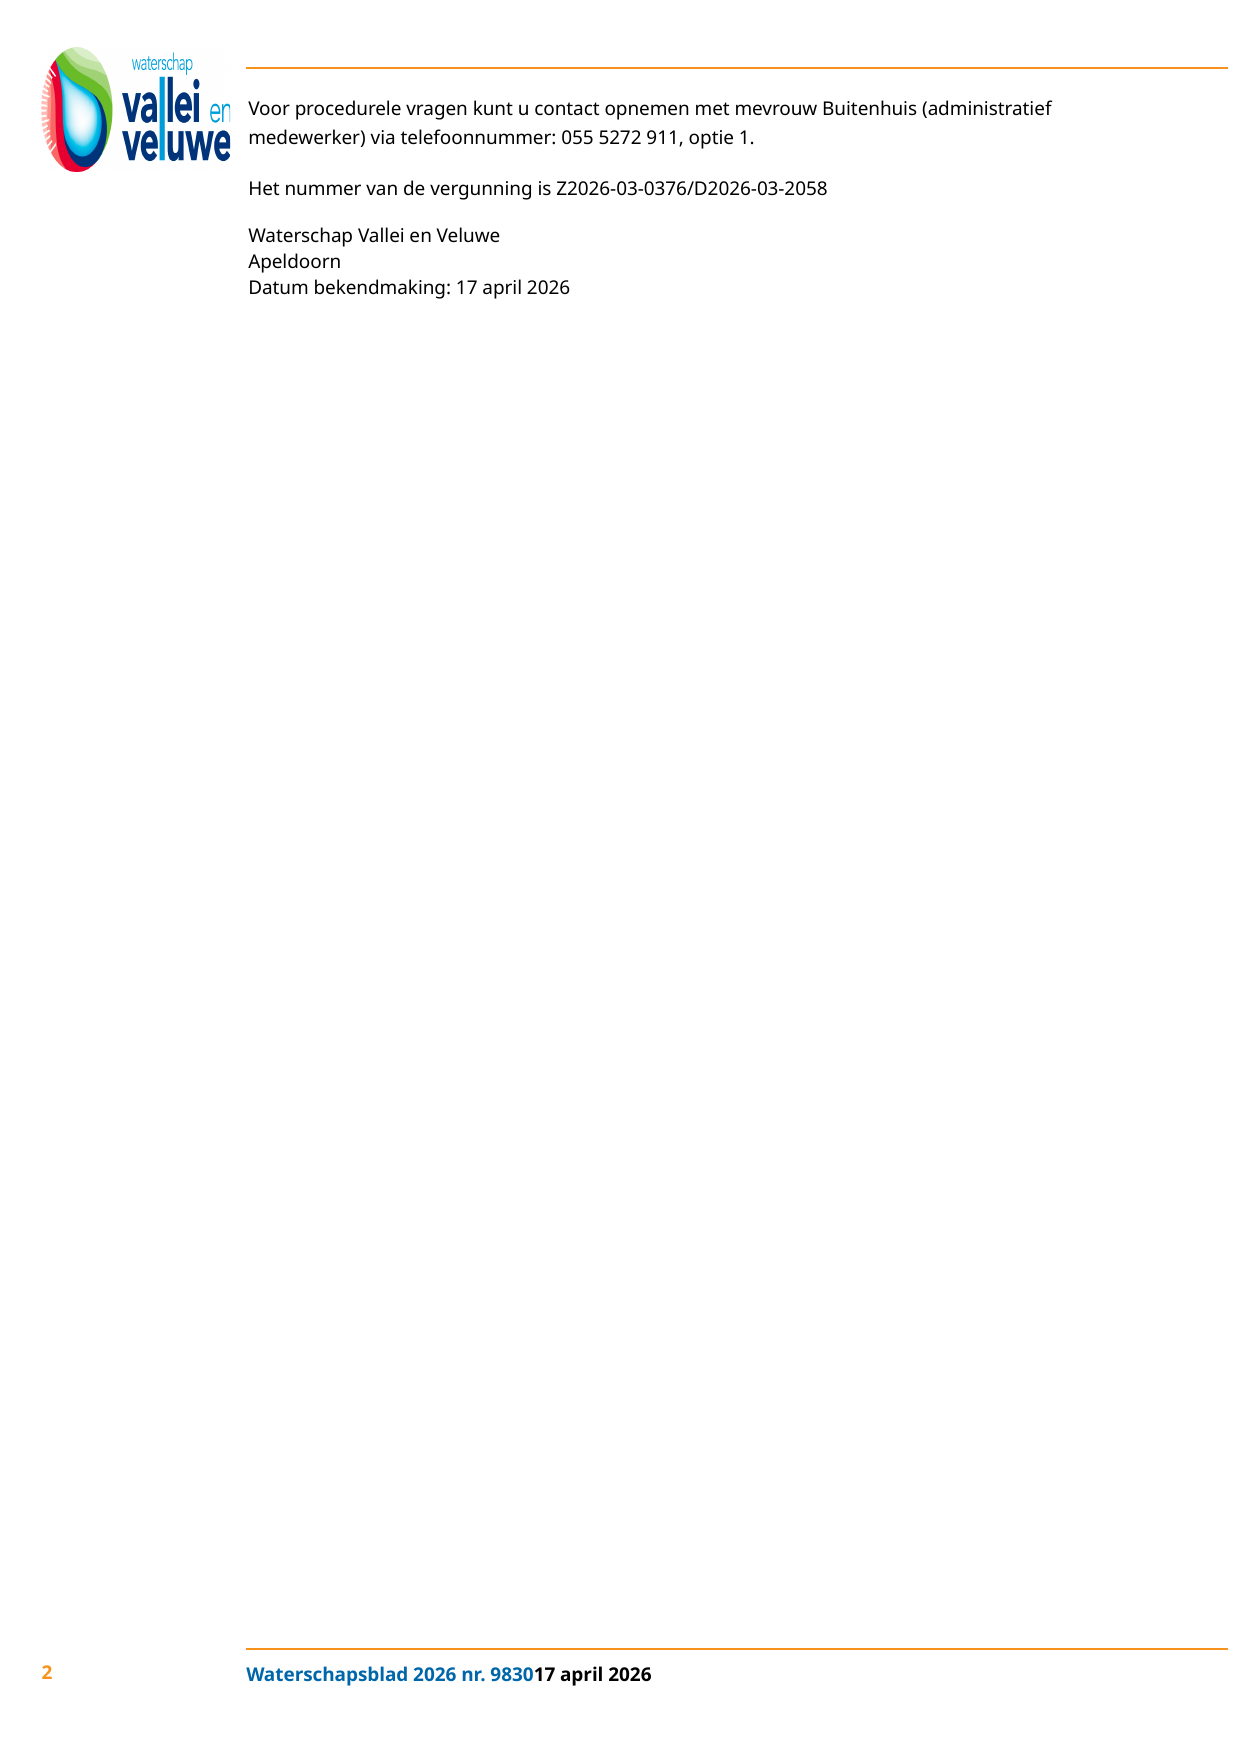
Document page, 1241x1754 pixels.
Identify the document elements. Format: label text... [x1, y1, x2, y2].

text Het nummer van de vergunning is Z2026-03-0376/D2026-03-2058 [248, 175, 1152, 201]
picture [41, 47, 231, 172]
text Apeldoorn [248, 248, 1152, 274]
text Voor procedurele vragen kunt u contact opnemen met mevrouw Buitenhuis (administratief medewerker) via telefoonnummer: 055 5272 911, optie 1. [248, 95, 1152, 150]
text Datum bekendmaking: 17 april 2026 [248, 274, 1152, 300]
text Waterschap Vallei en Veluwe [248, 223, 1152, 248]
